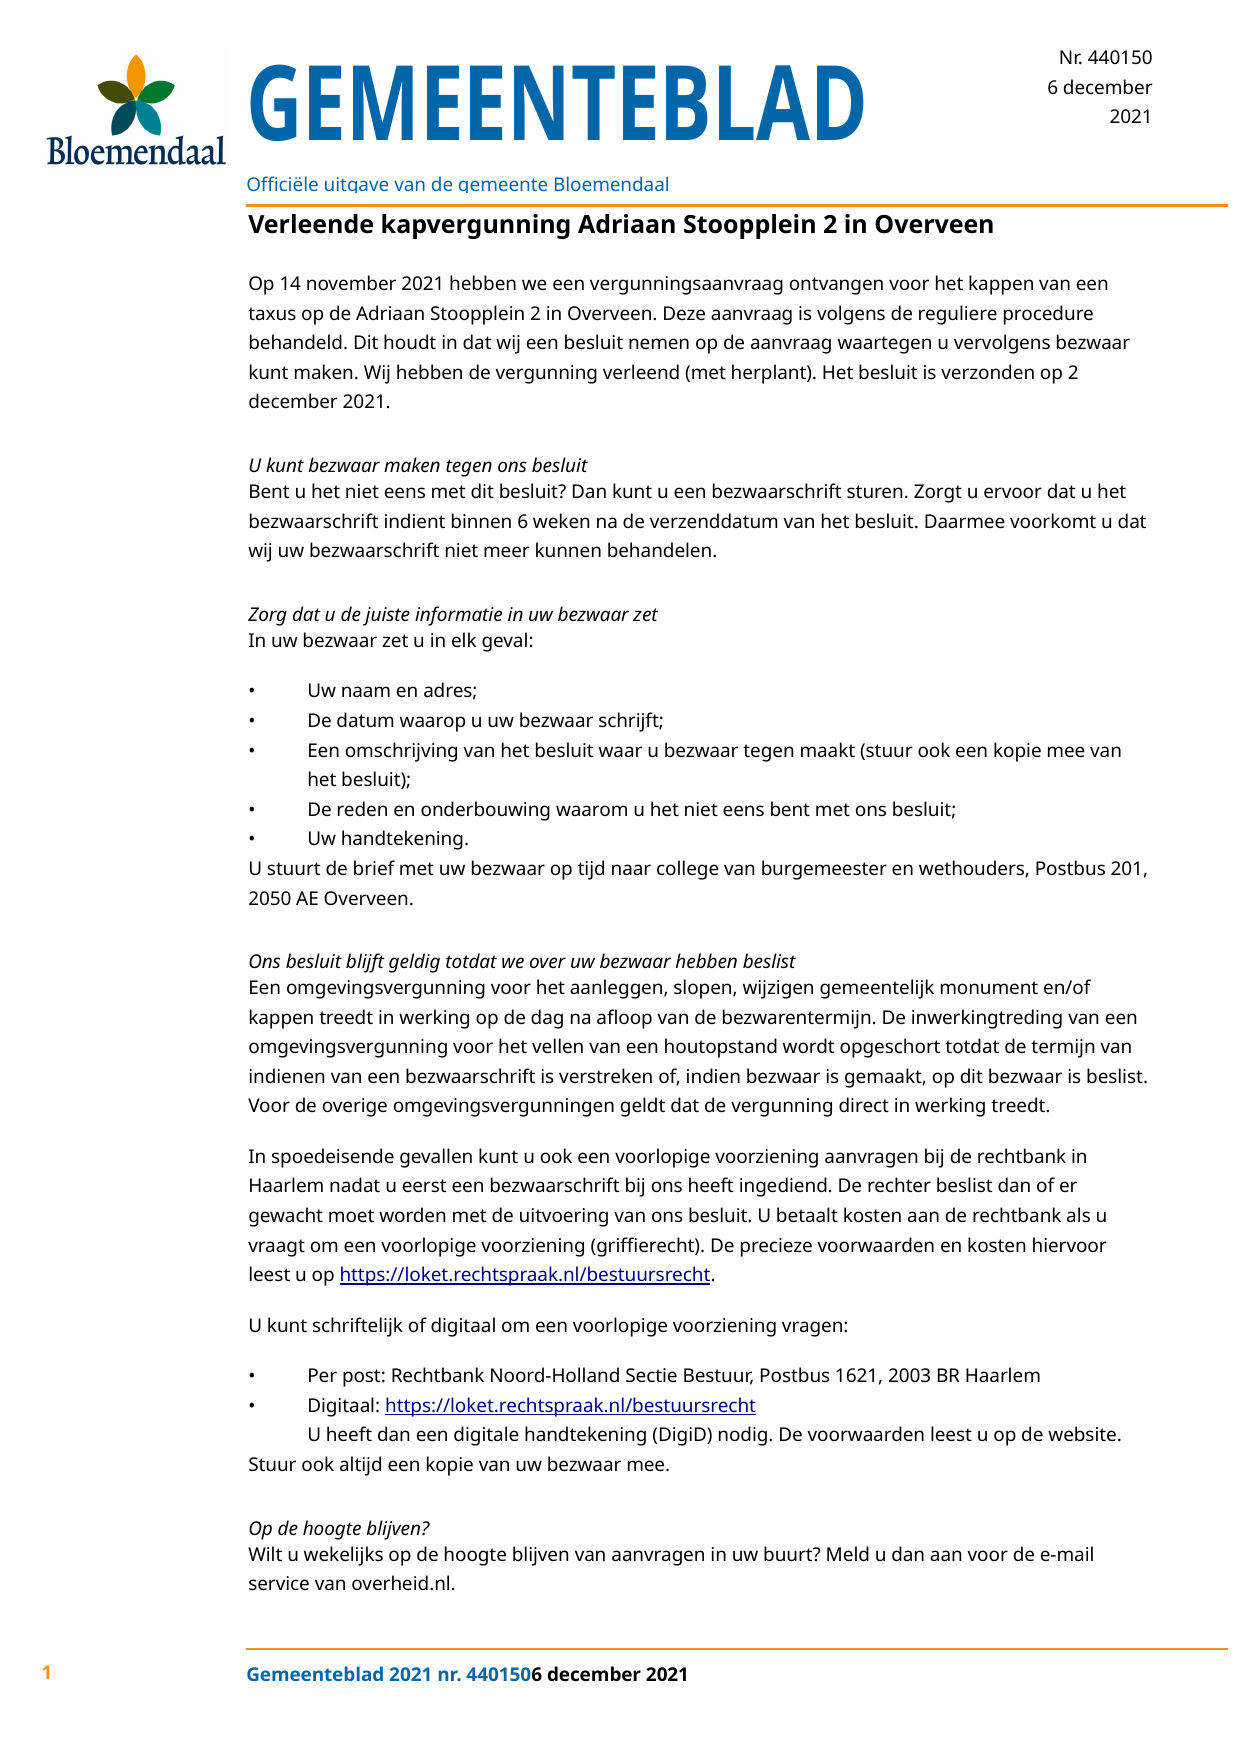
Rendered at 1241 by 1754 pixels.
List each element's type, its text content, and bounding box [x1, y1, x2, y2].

text Zorg dat u de juiste informatie in uw bezwaar zet [248, 601, 1152, 627]
text Ons besluit blijft geldig totdat we over uw bezwaar hebben beslist [248, 949, 1152, 974]
list Digitaal: https://loket.rechtspraak.nl/bestuursrecht [248, 1392, 1152, 1418]
text U stuurt de brief met uw bezwaar op tijd naar college van burgemeester en wethouders, Postbus 201, 2050 AE Overveen. [248, 855, 1152, 910]
list Een omschrijving van het besluit waar u bezwaar tegen maakt (stuur ook een kopie mee van het besluit); [248, 737, 1152, 792]
text U kunt schriftelijk of digitaal om een voorlopige voorziening vragen: [248, 1312, 1152, 1338]
list U heeft dan een digitale handtekening (DigiD) nodig. De voorwaarden leest u op de website. [248, 1421, 1152, 1447]
text U kunt bezwaar maken tegen ons besluit [248, 453, 1152, 478]
text Bent u het niet eens met dit besluit? Dan kunt u een bezwaarschrift sturen. Zorgt u ervoor dat u het bezwaarschrift indient binnen 6 weken na de verzenddatum van het besluit. Daarmee voorkomt u dat wij uw bezwaarschrift niet meer kunnen behandelen. [248, 478, 1152, 563]
list De datum waarop u uw bezwaar schrijft; [248, 707, 1152, 733]
picture [41, 47, 231, 172]
text Stuur ook altijd een kopie van uw bezwaar mee. [248, 1451, 1152, 1477]
list Uw naam en adres; [248, 678, 1152, 703]
list De reden en onderbouwing waarom u het niet eens bent met ons besluit; [248, 796, 1152, 822]
list Uw handtekening. [248, 826, 1152, 851]
text In spoedeisende gevallen kunt u ook een voorlopige voorziening aanvragen bij de rechtbank in Haarlem nadat u eerst een bezwaarschrift bij ons heeft ingediend. De rechter beslist dan of er gewacht moet worden met de uitvoering van ons besluit. U betaalt kosten aan de rechtbank als u vraagt om een voorlopige voorziening (griffierecht). De precieze voorwaarden en kosten hiervoor leest u op https://loket.rechtspraak.nl/bestuursrecht. [248, 1143, 1152, 1287]
text In uw bezwaar zet u in elk geval: [248, 627, 1152, 653]
text Wilt u wekelijks op de hoogte blijven van aanvragen in uw buurt? Meld u dan aan voor de e-mail service van overheid.nl. [248, 1541, 1152, 1596]
text Een omgevingsvergunning voor het aanleggen, slopen, wijzigen gemeentelijk monument en/of kappen treedt in werking op de dag na afloop van de bezwarentermijn. De inwerkingtreding van een omgevingsvergunning voor het vellen van een houtopstand wordt opgeschort totdat de termijn van indienen van een bezwaarschrift is verstreken of, indien bezwaar is gemaakt, op dit bezwaar is beslist. Voor de overige omgevingsvergunningen geldt dat de vergunning direct in werking treedt. [248, 974, 1152, 1118]
text Verleende kapvergunning Adriaan Stoopplein 2 in Overveen [248, 207, 1152, 241]
text Op 14 november 2021 hebben we een vergunningsaanvraag ontvangen voor het kappen van een taxus op de Adriaan Stoopplein 2 in Overveen. Deze aanvraag is volgens de reguliere procedure behandeld. Dit houdt in dat wij een besluit nemen op de aanvraag waartegen u vervolgens bezwaar kunt maken. Wij hebben de vergunning verleend (met herplant). Het besluit is verzonden op 2 december 2021. [248, 270, 1152, 414]
text Op de hoogte blijven? [248, 1515, 1152, 1541]
list Per post: Rechtbank Noord-Holland Sectie Bestuur, Postbus 1621, 2003 BR Haarlem [248, 1362, 1152, 1388]
